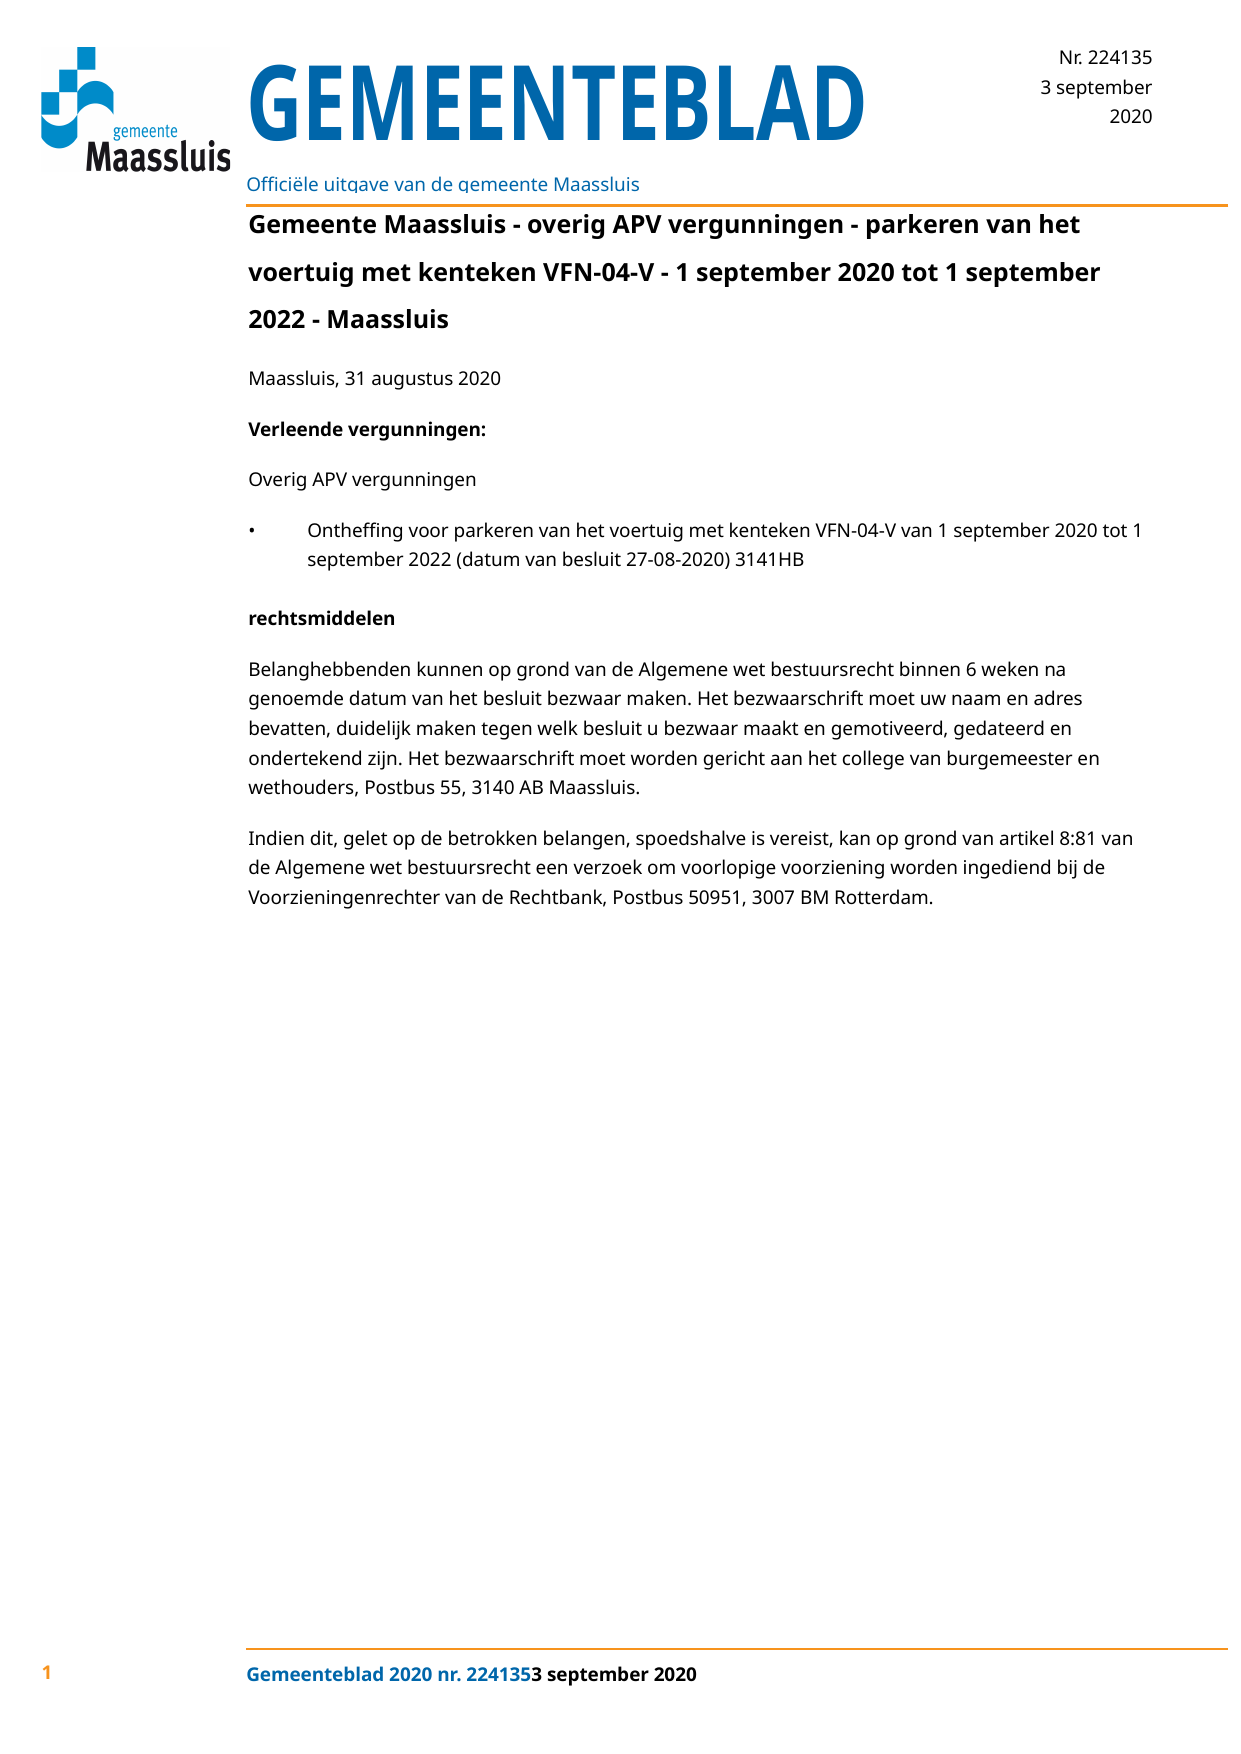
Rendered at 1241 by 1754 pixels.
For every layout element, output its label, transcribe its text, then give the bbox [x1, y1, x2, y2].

text Belanghebbenden kunnen op grond van de Algemene wet bestuursrecht binnen 6 weken na genoemde datum van het besluit bezwaar maken. Het bezwaarschrift moet uw naam en adres bevatten, duidelijk maken tegen welk besluit u bezwaar maakt en gemotiveerd, gedateerd en ondertekend zijn. Het bezwaarschrift moet worden gericht aan het college van burgemeester en wethouders, Postbus 55, 3140 AB Maassluis. [248, 656, 1152, 800]
text rechtsmiddelen [248, 606, 1152, 631]
text Gemeente Maassluis - overig APV vergunningen - parkeren van het voertuig met kenteken VFN-04-V - 1 september 2020 tot 1 september 2022 - Maassluis [248, 207, 1152, 336]
text Indien dit, gelet op de betrokken belangen, spoedshalve is vereist, kan op grond van artikel 8:81 van de Algemene wet bestuursrecht een verzoek om voorlopige voorziening worden ingediend bij de Voorzieningenrechter van de Rechtbank, Postbus 50951, 3007 BM Rotterdam. [248, 825, 1152, 909]
text Maassluis, 31 augustus 2020 [248, 366, 1152, 391]
picture [41, 47, 77, 92]
text Verleende vergunningen: [248, 416, 1152, 442]
list Ontheffing voor parkeren van het voertuig met kenteken VFN-04-V van 1 september 2020 tot 1 september 2022 (datum van besluit 27-08-2020) 3141HB [248, 517, 1152, 572]
picture [41, 47, 231, 172]
text Overig APV vergunningen [248, 466, 1152, 492]
